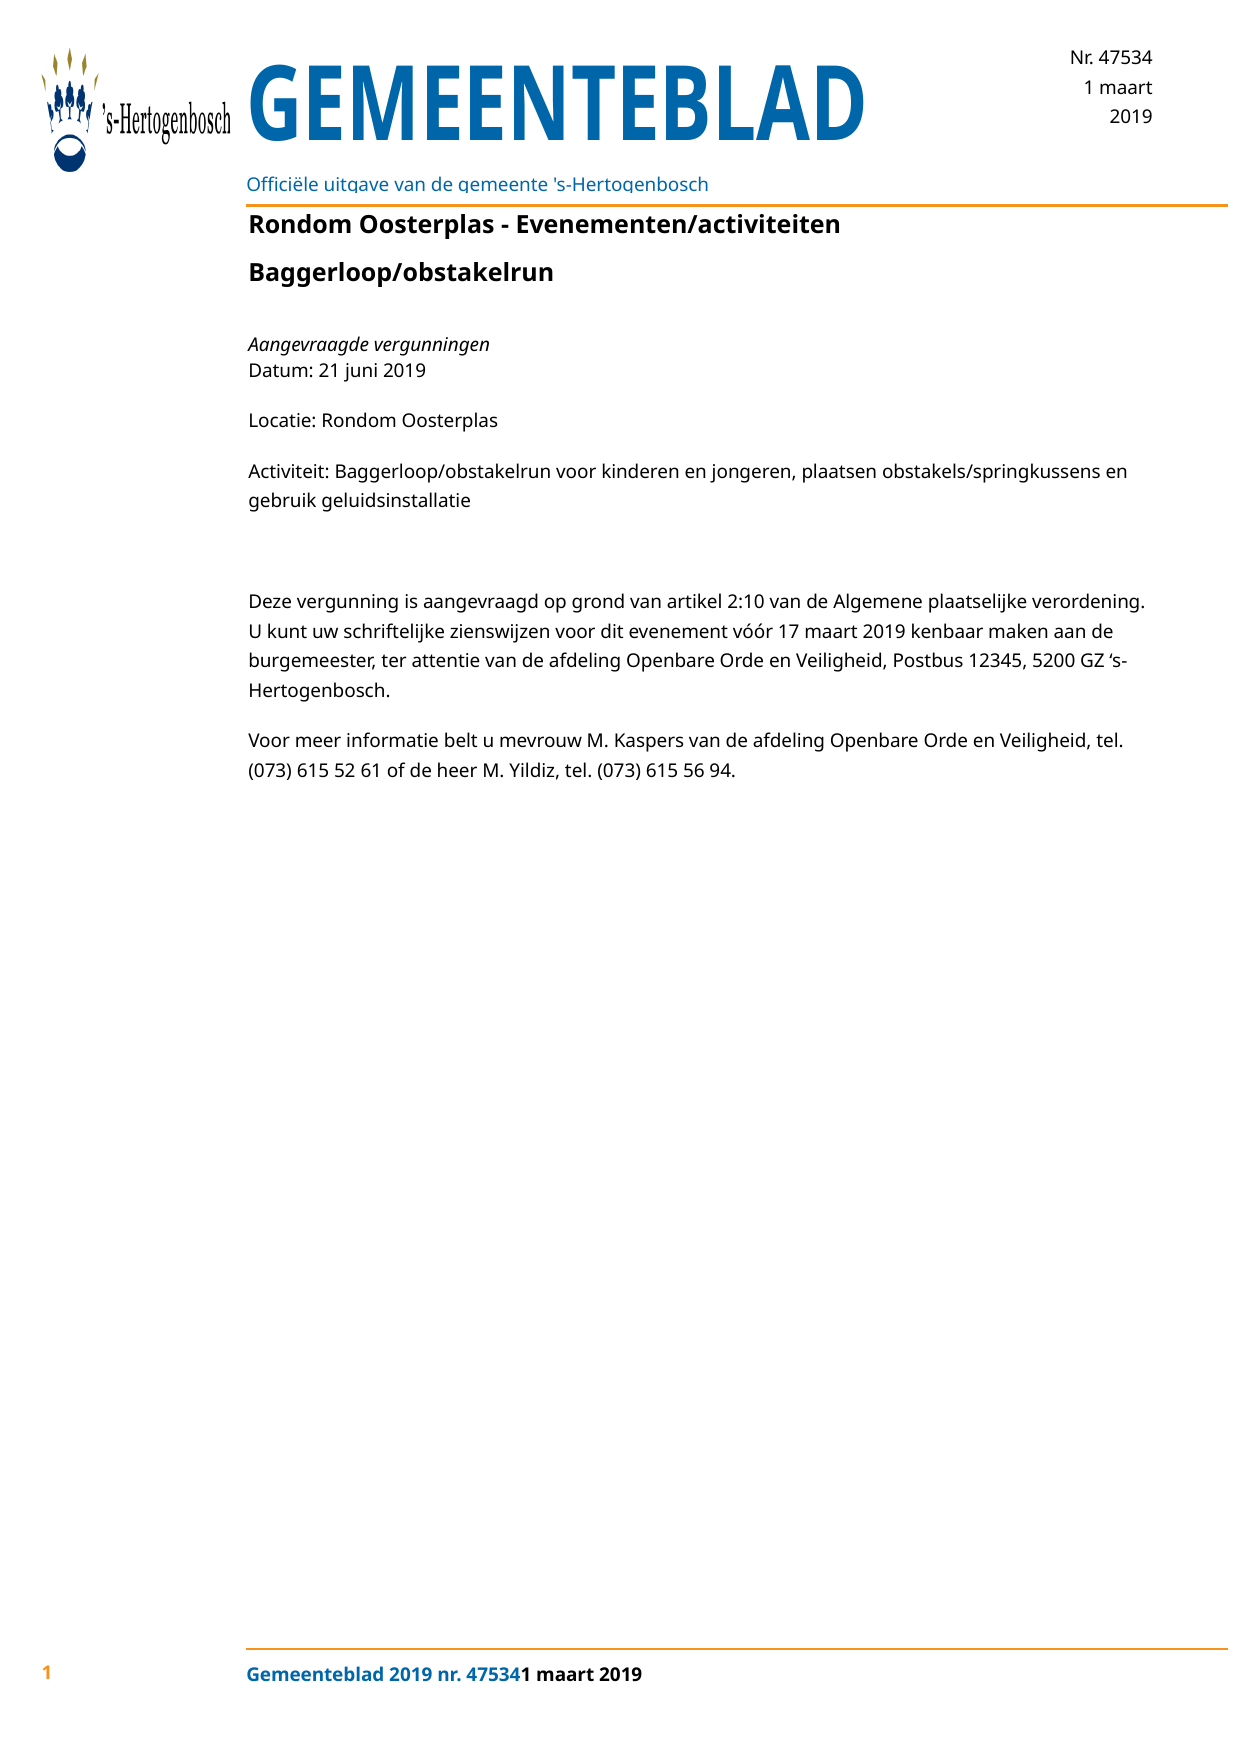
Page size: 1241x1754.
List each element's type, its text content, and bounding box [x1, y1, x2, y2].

text Datum: 21 juni 2019 [248, 357, 1152, 383]
text Aangevraagde vergunningen [248, 331, 1152, 357]
text Rondom Oosterplas - Evenementen/activiteiten Baggerloop/obstakelrun [248, 207, 1152, 288]
text Voor meer informatie belt u mevrouw M. Kaspers van de afdeling Openbare Orde en Veiligheid, tel. (073) 615 52 61 of de heer M. Yildiz, tel. (073) 615 56 94. [248, 728, 1152, 783]
text Activiteit: Baggerloop/obstakelrun voor kinderen en jongeren, plaatsen obstakels/springkussens en gebruik geluidsinstallatie [248, 458, 1152, 513]
text Locatie: Rondom Oosterplas [248, 408, 1152, 433]
text Deze vergunning is aangevraagd op grond van artikel 2:10 van de Algemene plaatselijke verordening. U kunt uw schriftelijke zienswijzen voor dit evenement vóór 17 maart 2019 kenbaar maken aan de burgemeester, ter attentie van de afdeling Openbare Orde en Veiligheid, Postbus 12345, 5200 GZ ‘s-Hertogenbosch. [248, 588, 1152, 703]
picture [41, 47, 231, 172]
